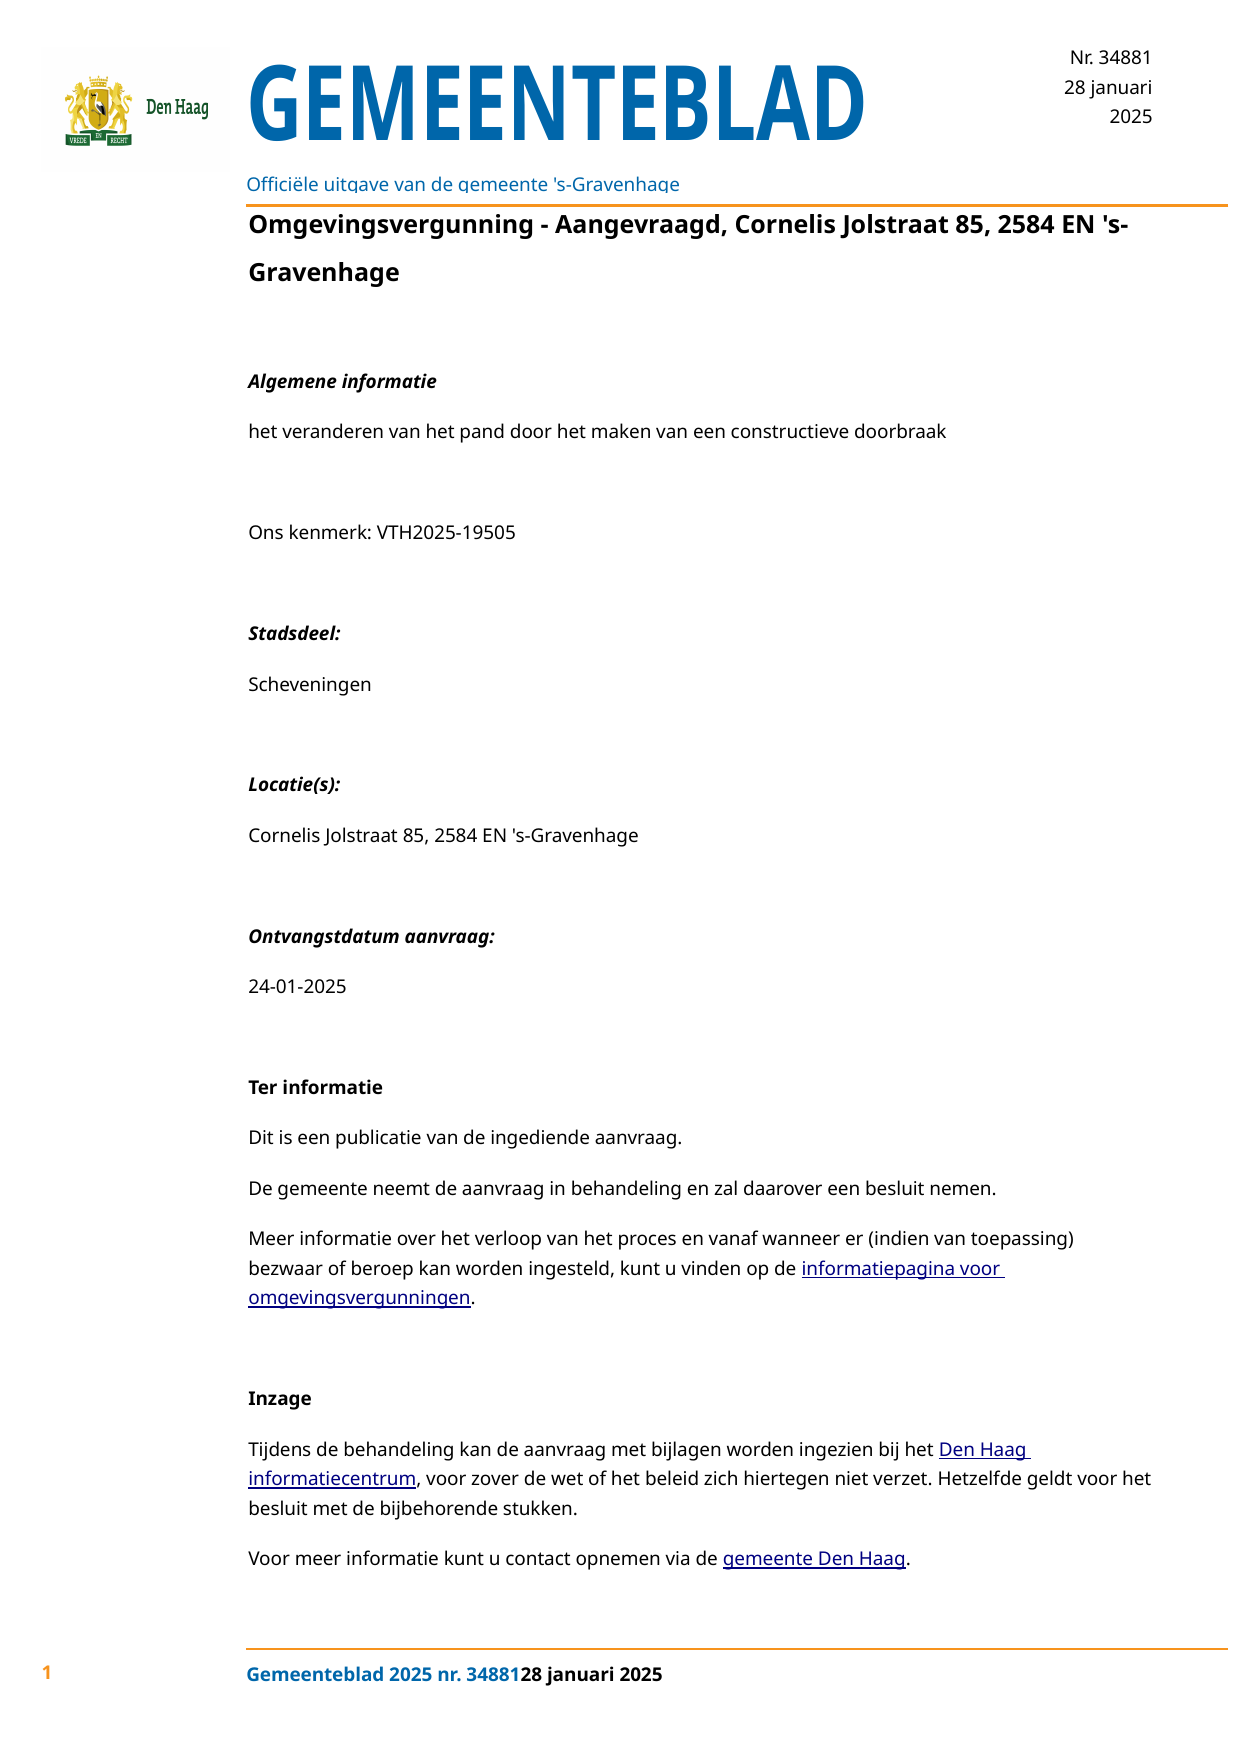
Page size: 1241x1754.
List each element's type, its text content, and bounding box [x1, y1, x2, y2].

text het veranderen van het pand door het maken van een constructieve doorbraak [248, 419, 1152, 444]
text De gemeente neemt de aanvraag in behandeling en zal daarover een besluit nemen. [248, 1175, 1152, 1201]
text Ter informatie [248, 1074, 1152, 1100]
text Cornelis Jolstraat 85, 2584 EN 's-Gravenhage [248, 822, 1152, 848]
text Omgevingsvergunning - Aangevraagd, Cornelis Jolstraat 85, 2584 EN 's-Gravenhage [248, 207, 1152, 288]
text Ontvangstdatum aanvraag: [248, 923, 1152, 949]
picture [41, 47, 231, 172]
text Stadsdeel: [248, 620, 1152, 646]
text 24-01-2025 [248, 973, 1152, 999]
text Inzage [248, 1385, 1152, 1411]
text Ons kenmerk: VTH2025-19505 [248, 519, 1152, 545]
text Meer informatie over het verloop van het proces en vanaf wanneer er (indien van toepassing) bezwaar of beroep kan worden ingesteld, kunt u vinden op de informatiepagina voor omgevingsvergunningen. [248, 1225, 1152, 1310]
text Dit is een publicatie van de ingediende aanvraag. [248, 1124, 1152, 1150]
text Locatie(s): [248, 772, 1152, 797]
text Scheveningen [248, 671, 1152, 697]
text Algemene informatie [248, 368, 1152, 394]
text Voor meer informatie kunt u contact opnemen via de gemeente Den Haag. [248, 1545, 1152, 1571]
text Tijdens de behandeling kan de aanvraag met bijlagen worden ingezien bij het Den Haag informatiecentrum, voor zover de wet of het beleid zich hiertegen niet verzet. Hetzelfde geldt voor het besluit met de bijbehorende stukken. [248, 1436, 1152, 1521]
